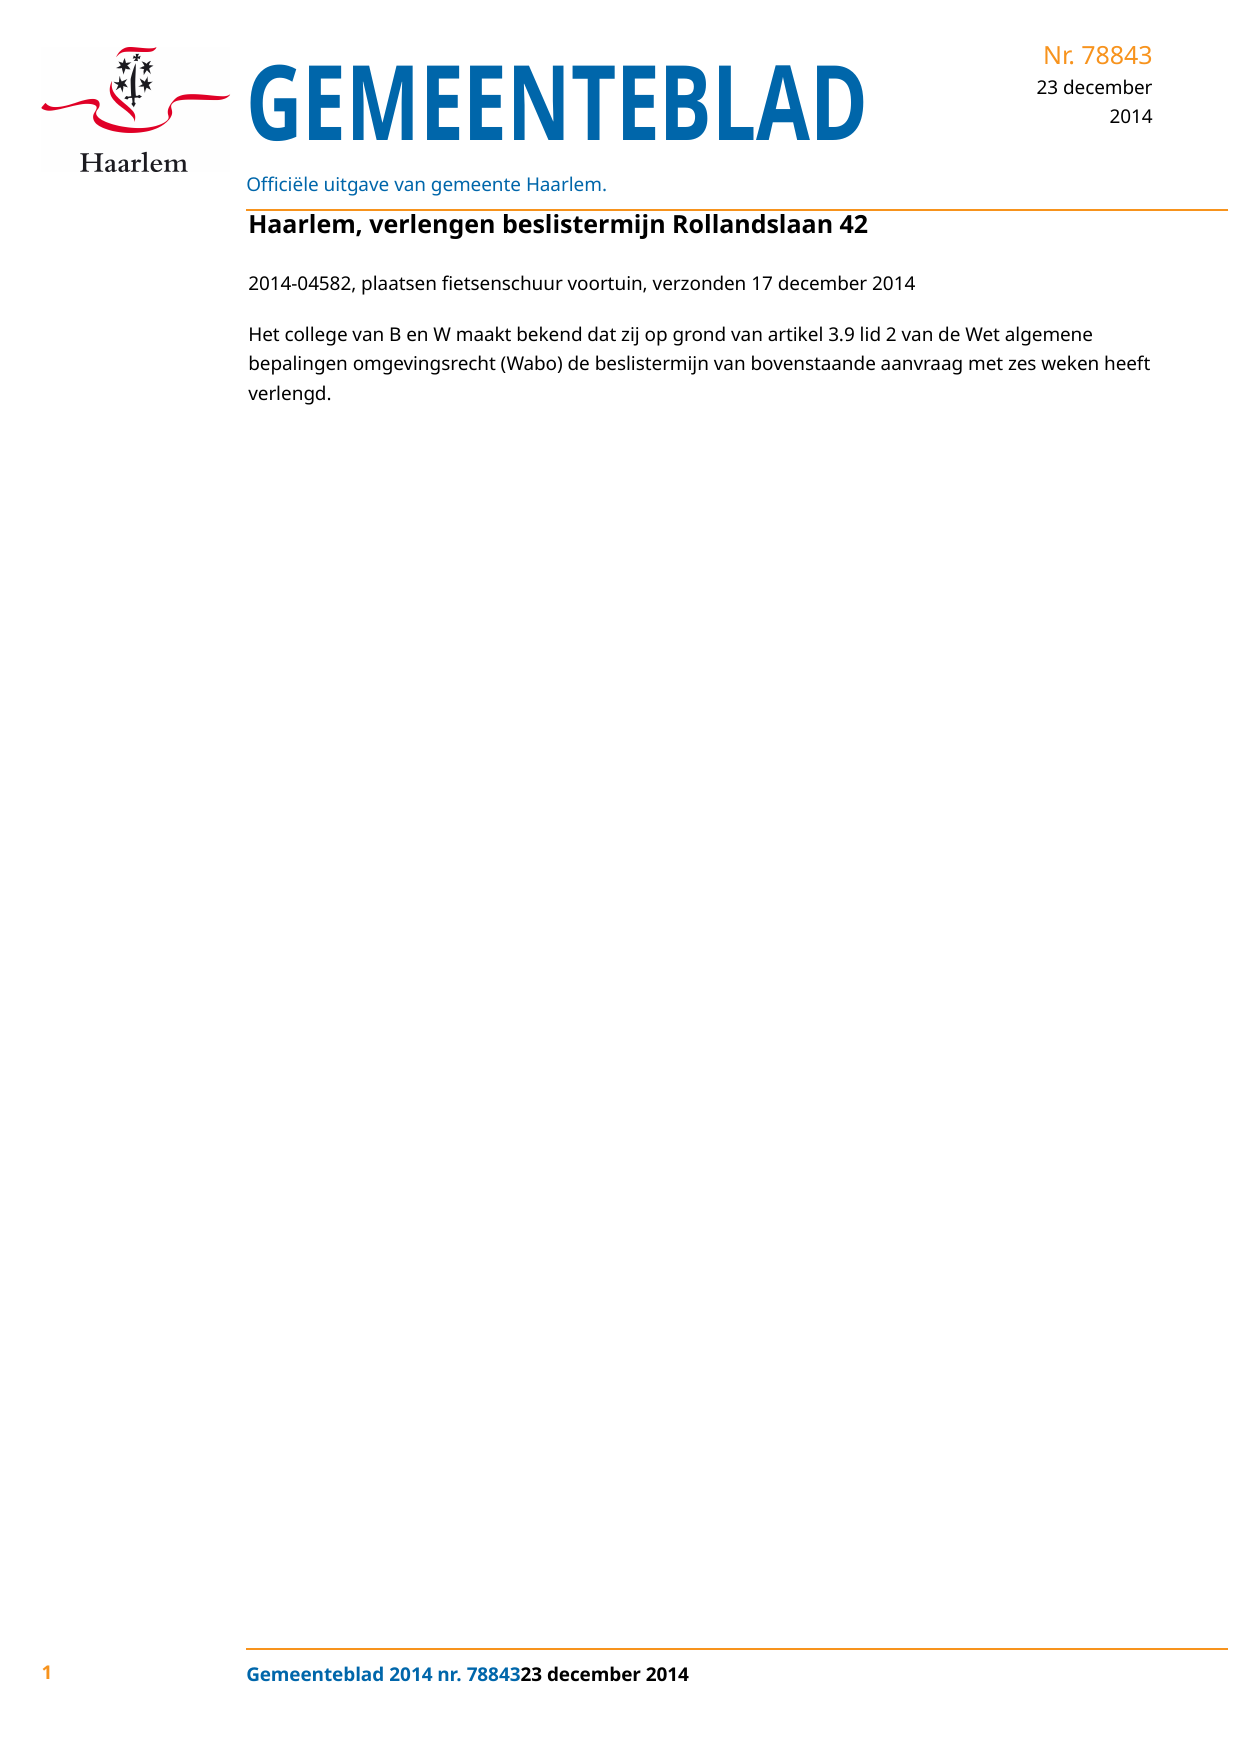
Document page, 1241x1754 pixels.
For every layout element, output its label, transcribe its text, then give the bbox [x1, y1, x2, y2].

text Het college van B en W maakt bekend dat zij op grond van artikel 3.9 lid 2 van de Wet algemene bepalingen omgevingsrecht (Wabo) de beslistermijn van bovenstaande aanvraag met zes weken heeft verlengd. [248, 321, 1152, 406]
picture [41, 47, 231, 172]
text 2014-04582, plaatsen fietsenschuur voortuin, verzonden 17 december 2014 [248, 270, 1152, 296]
text Haarlem, verlengen beslistermijn Rollandslaan 42 [248, 211, 1152, 241]
